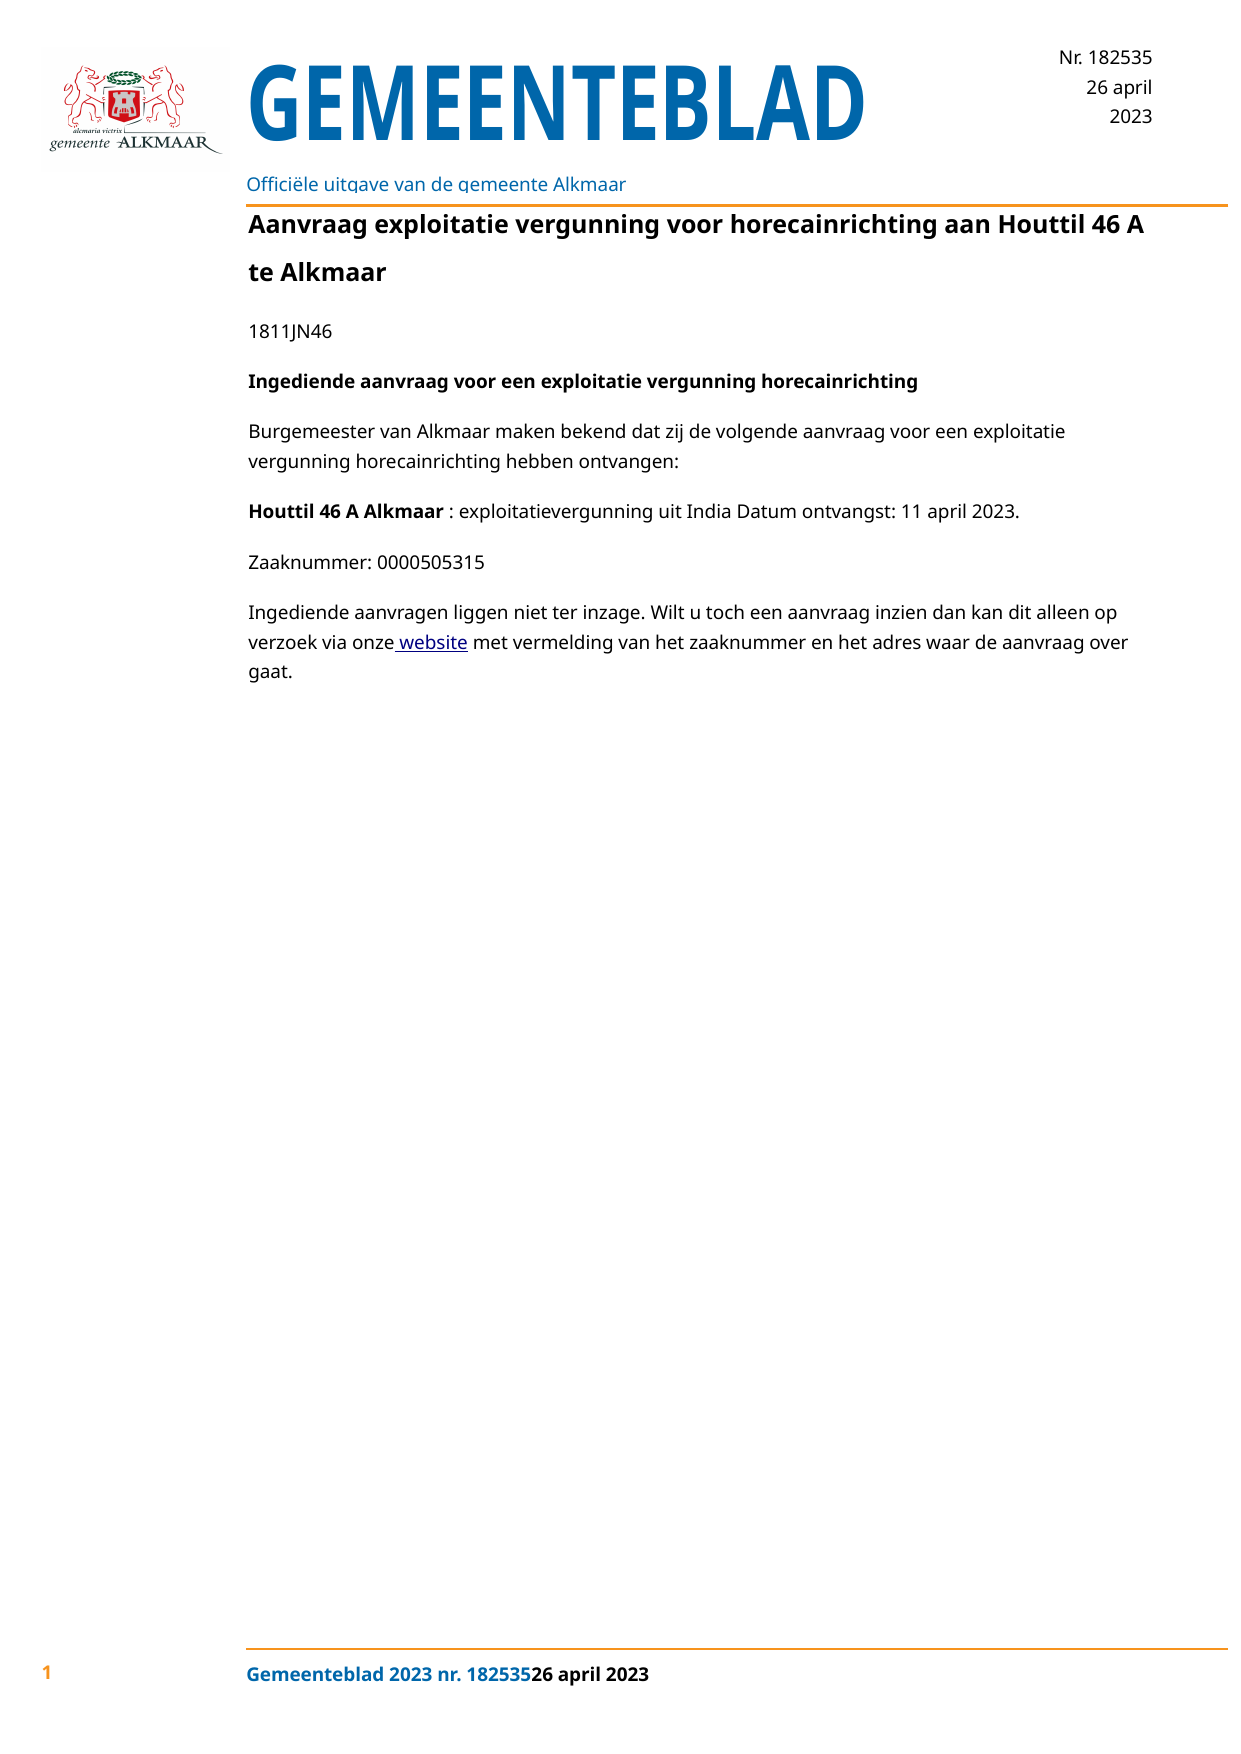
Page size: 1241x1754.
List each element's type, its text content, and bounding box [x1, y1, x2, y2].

picture [41, 47, 231, 172]
text Houttil 46 A Alkmaar : exploitatievergunning uit India Datum ontvangst: 11 april 2023. [248, 499, 1152, 524]
text 1811JN46 [248, 318, 1152, 344]
text Zaaknummer: 0000505315 [248, 549, 1152, 575]
text Burgemeester van Alkmaar maken bekend dat zij de volgende aanvraag voor een exploitatie vergunning horecainrichting hebben ontvangen: [248, 419, 1152, 474]
text Aanvraag exploitatie vergunning voor horecainrichting aan Houttil 46 A te Alkmaar [248, 207, 1152, 288]
text Ingediende aanvragen liggen niet ter inzage. Wilt u toch een aanvraag inzien dan kan dit alleen op verzoek via onze website met vermelding van het zaaknummer en het adres waar de aanvraag over gaat. [248, 599, 1152, 684]
text Ingediende aanvraag voor een exploitatie vergunning horecainrichting [248, 368, 1152, 394]
